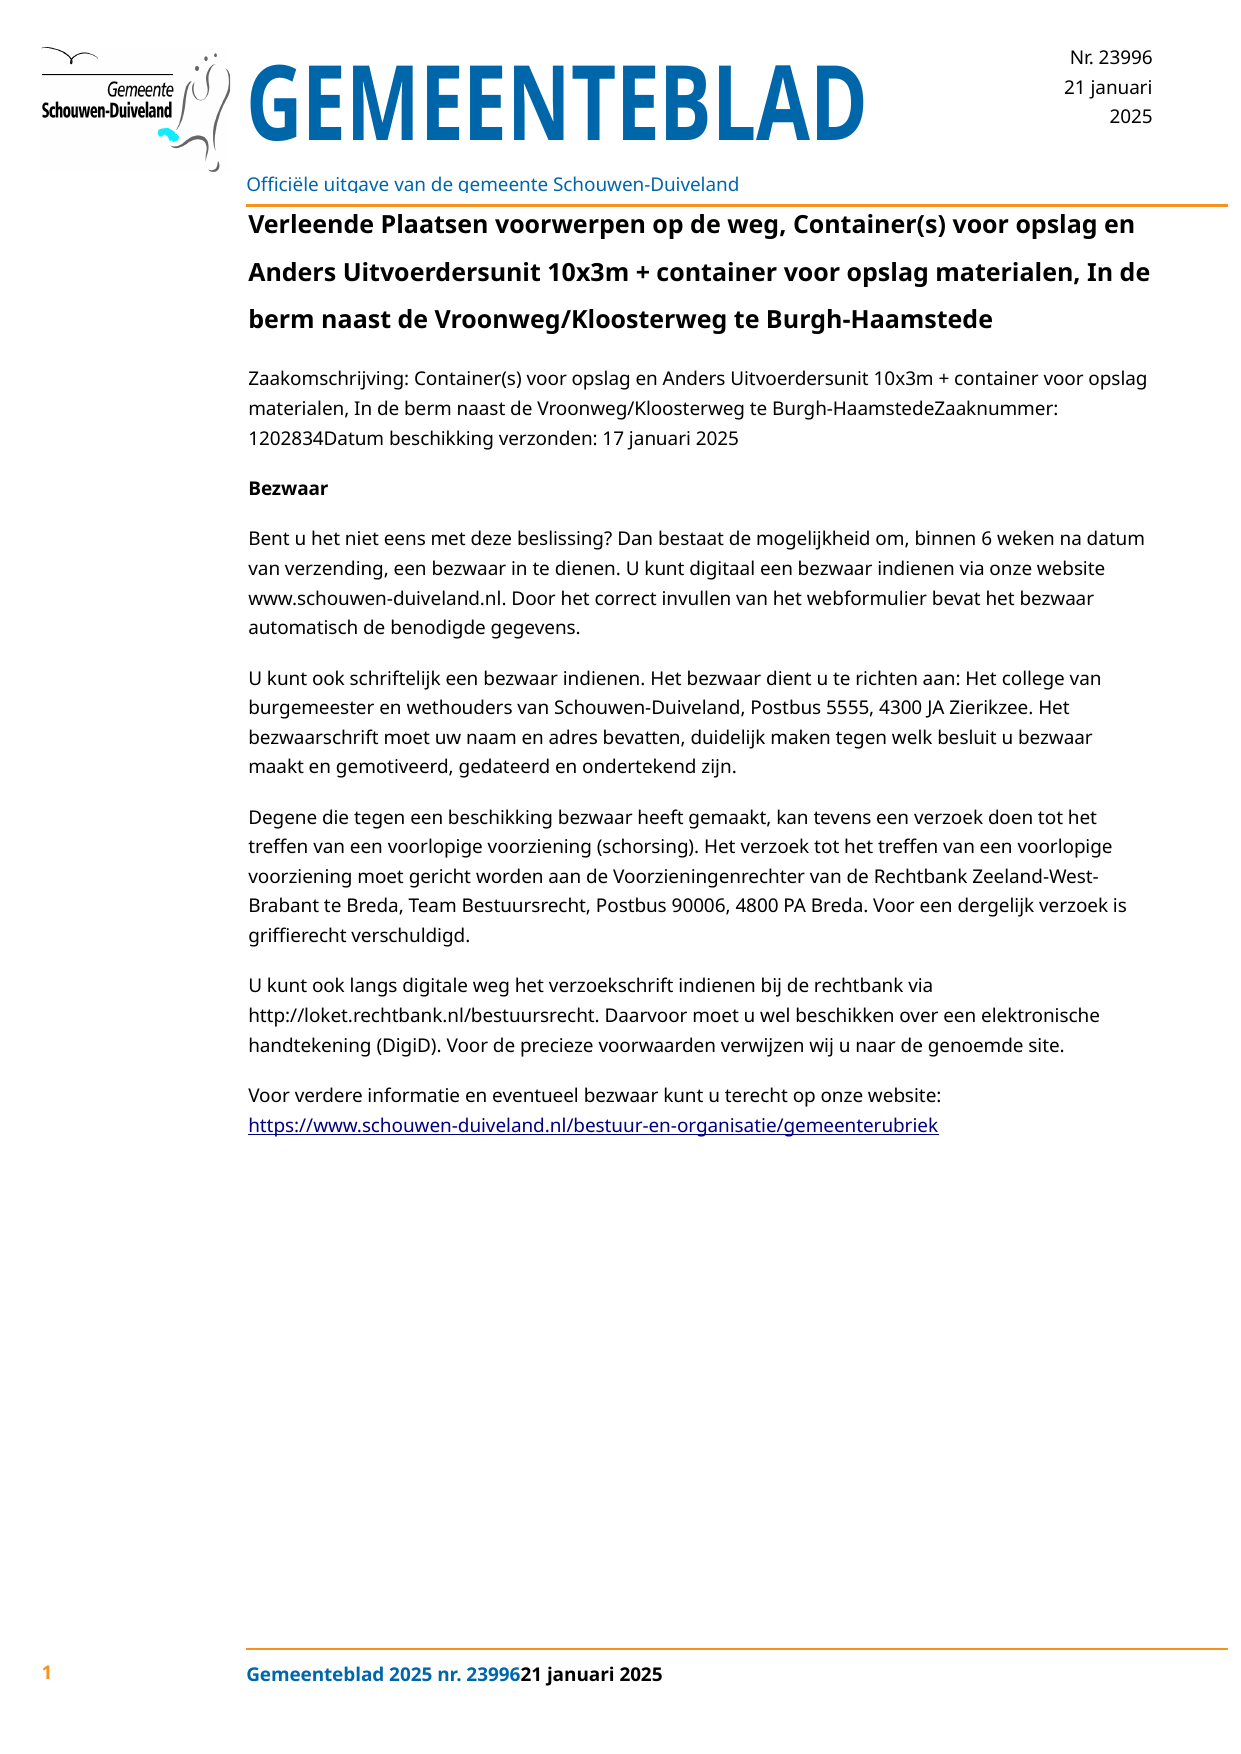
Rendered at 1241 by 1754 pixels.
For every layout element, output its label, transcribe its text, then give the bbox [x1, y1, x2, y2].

text Bent u het niet eens met deze beslissing? Dan bestaat de mogelijkheid om, binnen 6 weken na datum van verzending, een bezwaar in te dienen. U kunt digitaal een bezwaar indienen via onze website www.schouwen-duiveland.nl. Door het correct invullen van het webformulier bevat het bezwaar automatisch de benodigde gegevens. [248, 526, 1152, 640]
text Bezwaar [248, 475, 1152, 501]
text U kunt ook langs digitale weg het verzoekschrift indienen bij de rechtbank via http://loket.rechtbank.nl/bestuursrecht. Daarvoor moet u wel beschikken over een elektronische handtekening (DigiD). Voor de precieze voorwaarden verwijzen wij u naar de genoemde site. [248, 973, 1152, 1057]
text Verleende Plaatsen voorwerpen op de weg, Container(s) voor opslag en Anders Uitvoerdersunit 10x3m + container voor opslag materialen, In de berm naast de Vroonweg/Kloosterweg te Burgh-Haamstede [248, 207, 1152, 336]
picture [41, 47, 231, 172]
text Zaakomschrijving: Container(s) voor opslag en Anders Uitvoerdersunit 10x3m + container voor opslag materialen, In de berm naast de Vroonweg/Kloosterweg te Burgh-HaamstedeZaaknummer: 1202834Datum beschikking verzonden: 17 januari 2025 [248, 366, 1152, 450]
text Voor verdere informatie en eventueel bezwaar kunt u terecht op onze website: https://www.schouwen-duiveland.nl/bestuur-en-organisatie/gemeenterubriek [248, 1082, 1152, 1137]
text U kunt ook schriftelijk een bezwaar indienen. Het bezwaar dient u te richten aan: Het college van burgemeester en wethouders van Schouwen-Duiveland, Postbus 5555, 4300 JA Zierikzee. Het bezwaarschrift moet uw naam en adres bevatten, duidelijk maken tegen welk besluit u bezwaar maakt en gemotiveerd, gedateerd en ondertekend zijn. [248, 665, 1152, 779]
text Degene die tegen een beschikking bezwaar heeft gemaakt, kan tevens een verzoek doen tot het treffen van een voorlopige voorziening (schorsing). Het verzoek tot het treffen van een voorlopige voorziening moet gericht worden aan de Voorzieningenrechter van de Rechtbank Zeeland-West-Brabant te Breda, Team Bestuursrecht, Postbus 90006, 4800 PA Breda. Voor een dergelijk verzoek is griffierecht verschuldigd. [248, 804, 1152, 948]
